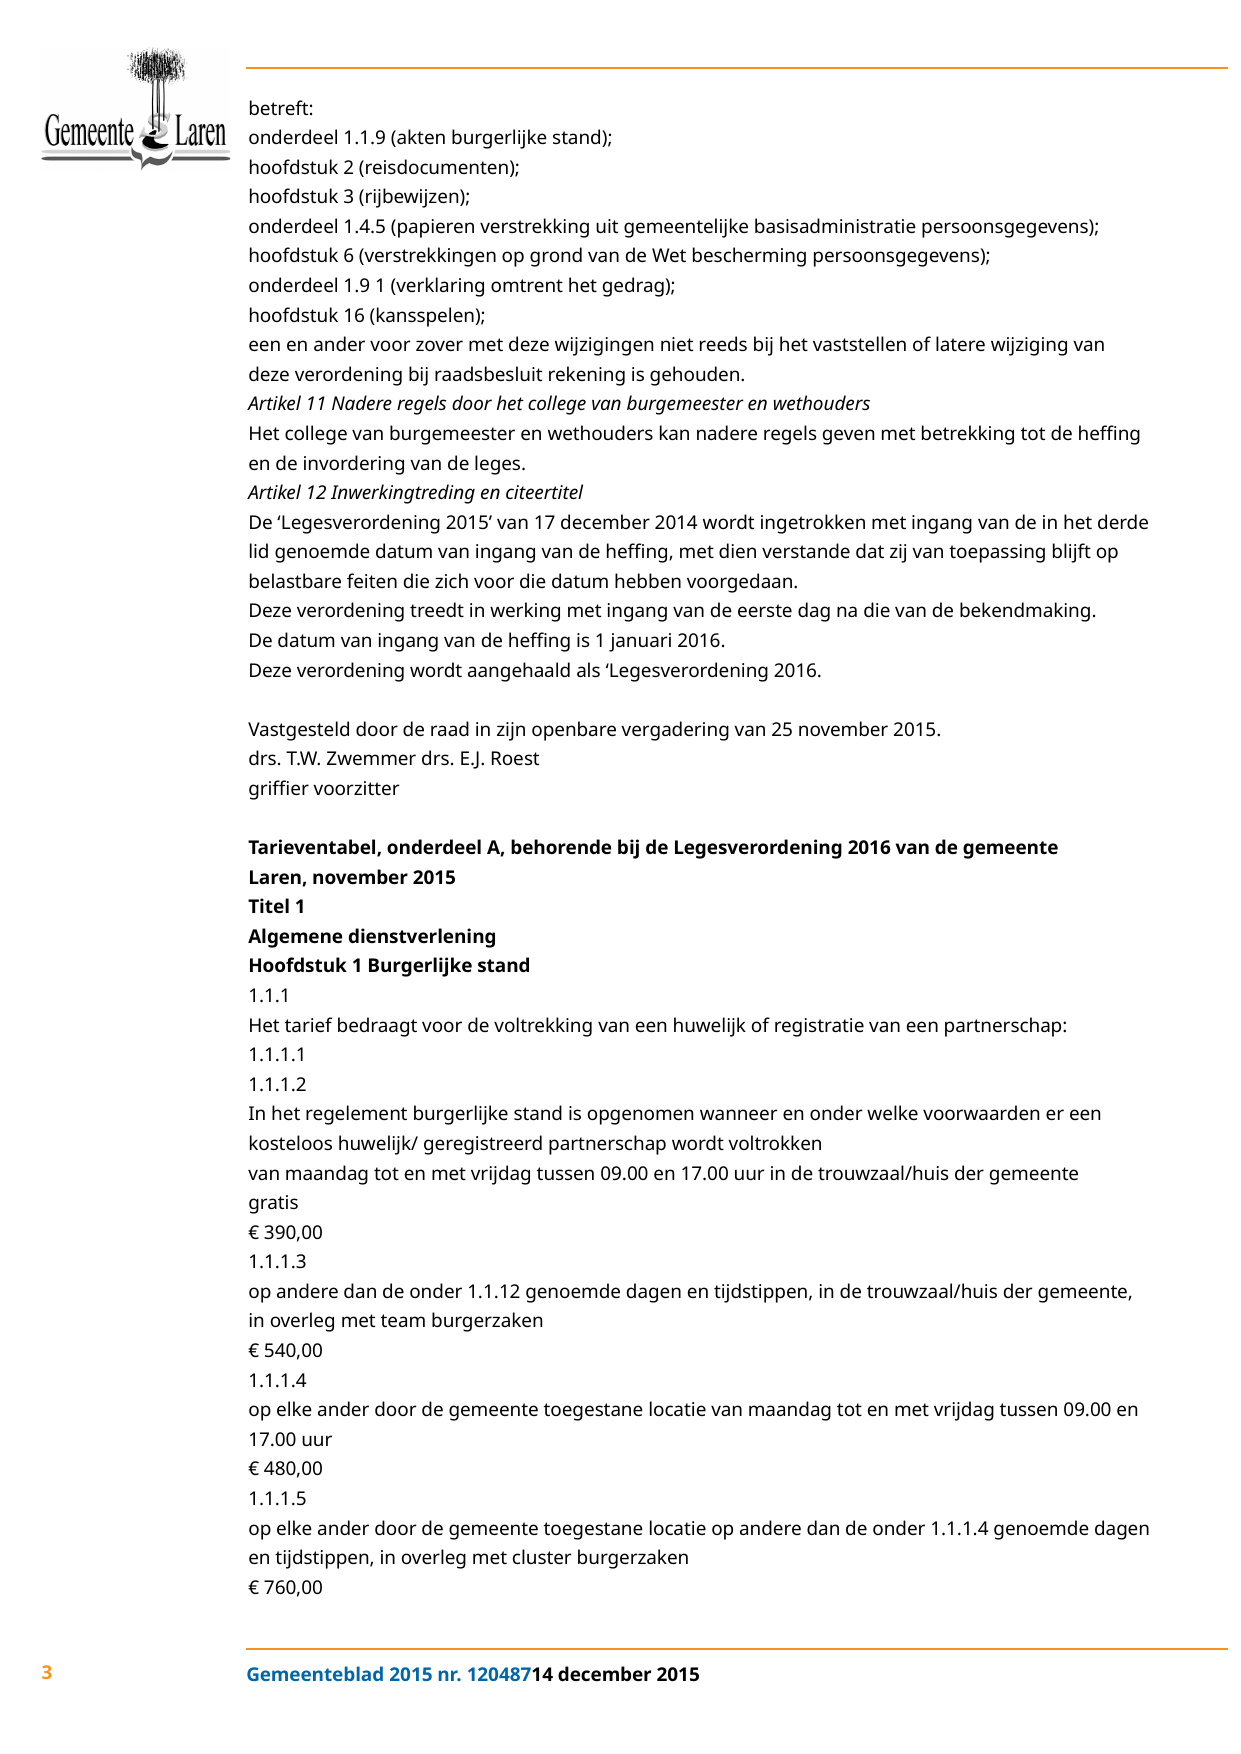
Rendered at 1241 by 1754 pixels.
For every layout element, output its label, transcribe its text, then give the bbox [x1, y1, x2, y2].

text hoofdstuk 3 (rijbewijzen); [248, 183, 1152, 209]
text een en ander voor zover met deze wijzigingen niet reeds bij het vaststellen of latere wijziging van deze verordening bij raadsbesluit rekening is gehouden. [248, 331, 1152, 387]
text van maandag tot en met vrijdag tussen 09.00 en 17.00 uur in de trouwzaal/huis der gemeente [248, 1160, 1152, 1186]
text op elke ander door de gemeente toegestane locatie van maandag tot en met vrijdag tussen 09.00 en 17.00 uur [248, 1396, 1152, 1452]
text onderdeel 1.1.9 (akten burgerlijke stand); [248, 124, 1152, 150]
text hoofdstuk 16 (kansspelen); [248, 302, 1152, 328]
text betreft: [248, 95, 1152, 121]
text onderdeel 1.9 1 (verklaring omtrent het gedrag); [248, 272, 1152, 298]
text Het college van burgemeester en wethouders kan nadere regels geven met betrekking tot de heffing en de invordering van de leges. [248, 420, 1152, 476]
text Laren, november 2015 [248, 864, 1152, 890]
text hoofdstuk 6 (verstrekkingen op grond van de Wet bescherming persoonsgegevens); [248, 243, 1152, 268]
text Deze verordening wordt aangehaald als ‘Legesverordening 2016. [248, 657, 1152, 683]
text Deze verordening treedt in werking met ingang van de eerste dag na die van de bekendmaking. [248, 598, 1152, 623]
text € 540,00 [248, 1337, 1152, 1363]
text onderdeel 1.4.5 (papieren verstrekking uit gemeentelijke basisadministratie persoonsgegevens); [248, 213, 1152, 239]
text Tarieventabel, onderdeel A, behorende bij de Legesverordening 2016 van de gemeente [248, 834, 1152, 860]
text De ‘Legesverordening 2015’ van 17 december 2014 wordt ingetrokken met ingang van de in het derde lid genoemde datum van ingang van de heffing, met dien verstande dat zij van toepassing blijft op belastbare feiten die zich voor die datum hebben voorgedaan. [248, 509, 1152, 594]
text Algemene dienstverlening [248, 923, 1152, 949]
text Vastgesteld door de raad in zijn openbare vergadering van 25 november 2015. [248, 716, 1152, 742]
picture [41, 47, 231, 172]
text op elke ander door de gemeente toegestane locatie op andere dan de onder 1.1.1.4 genoemde dagen en tijdstippen, in overleg met cluster burgerzaken [248, 1515, 1152, 1570]
text Artikel 12 Inwerkingtreding en citeertitel [248, 479, 1152, 505]
text 1.1.1.1 [248, 1041, 1152, 1067]
text € 390,00 [248, 1219, 1152, 1245]
text Hoofdstuk 1 Burgerlijke stand [248, 953, 1152, 978]
text 1.1.1 [248, 982, 1152, 1008]
text hoofdstuk 2 (reisdocumenten); [248, 154, 1152, 180]
text op andere dan de onder 1.1.12 genoemde dagen en tijdstippen, in de trouwzaal/huis der gemeente, in overleg met team burgerzaken [248, 1278, 1152, 1333]
text Titel 1 [248, 893, 1152, 919]
text Artikel 11 Nadere regels door het college van burgemeester en wethouders [248, 391, 1152, 416]
text De datum van ingang van de heffing is 1 januari 2016. [248, 627, 1152, 653]
text griffier voorzitter [248, 775, 1152, 801]
text € 760,00 [248, 1574, 1152, 1600]
text drs. T.W. Zwemmer drs. E.J. Roest [248, 746, 1152, 771]
text In het regelement burgerlijke stand is opgenomen wanneer en onder welke voorwaarden er een kosteloos huwelijk/ geregistreerd partnerschap wordt voltrokken [248, 1101, 1152, 1156]
text 1.1.1.5 [248, 1485, 1152, 1511]
text gratis [248, 1189, 1152, 1215]
text Het tarief bedraagt voor de voltrekking van een huwelijk of registratie van een partnerschap: [248, 1012, 1152, 1038]
text 1.1.1.3 [248, 1248, 1152, 1274]
text € 480,00 [248, 1456, 1152, 1481]
text 1.1.1.2 [248, 1071, 1152, 1097]
text 1.1.1.4 [248, 1367, 1152, 1393]
